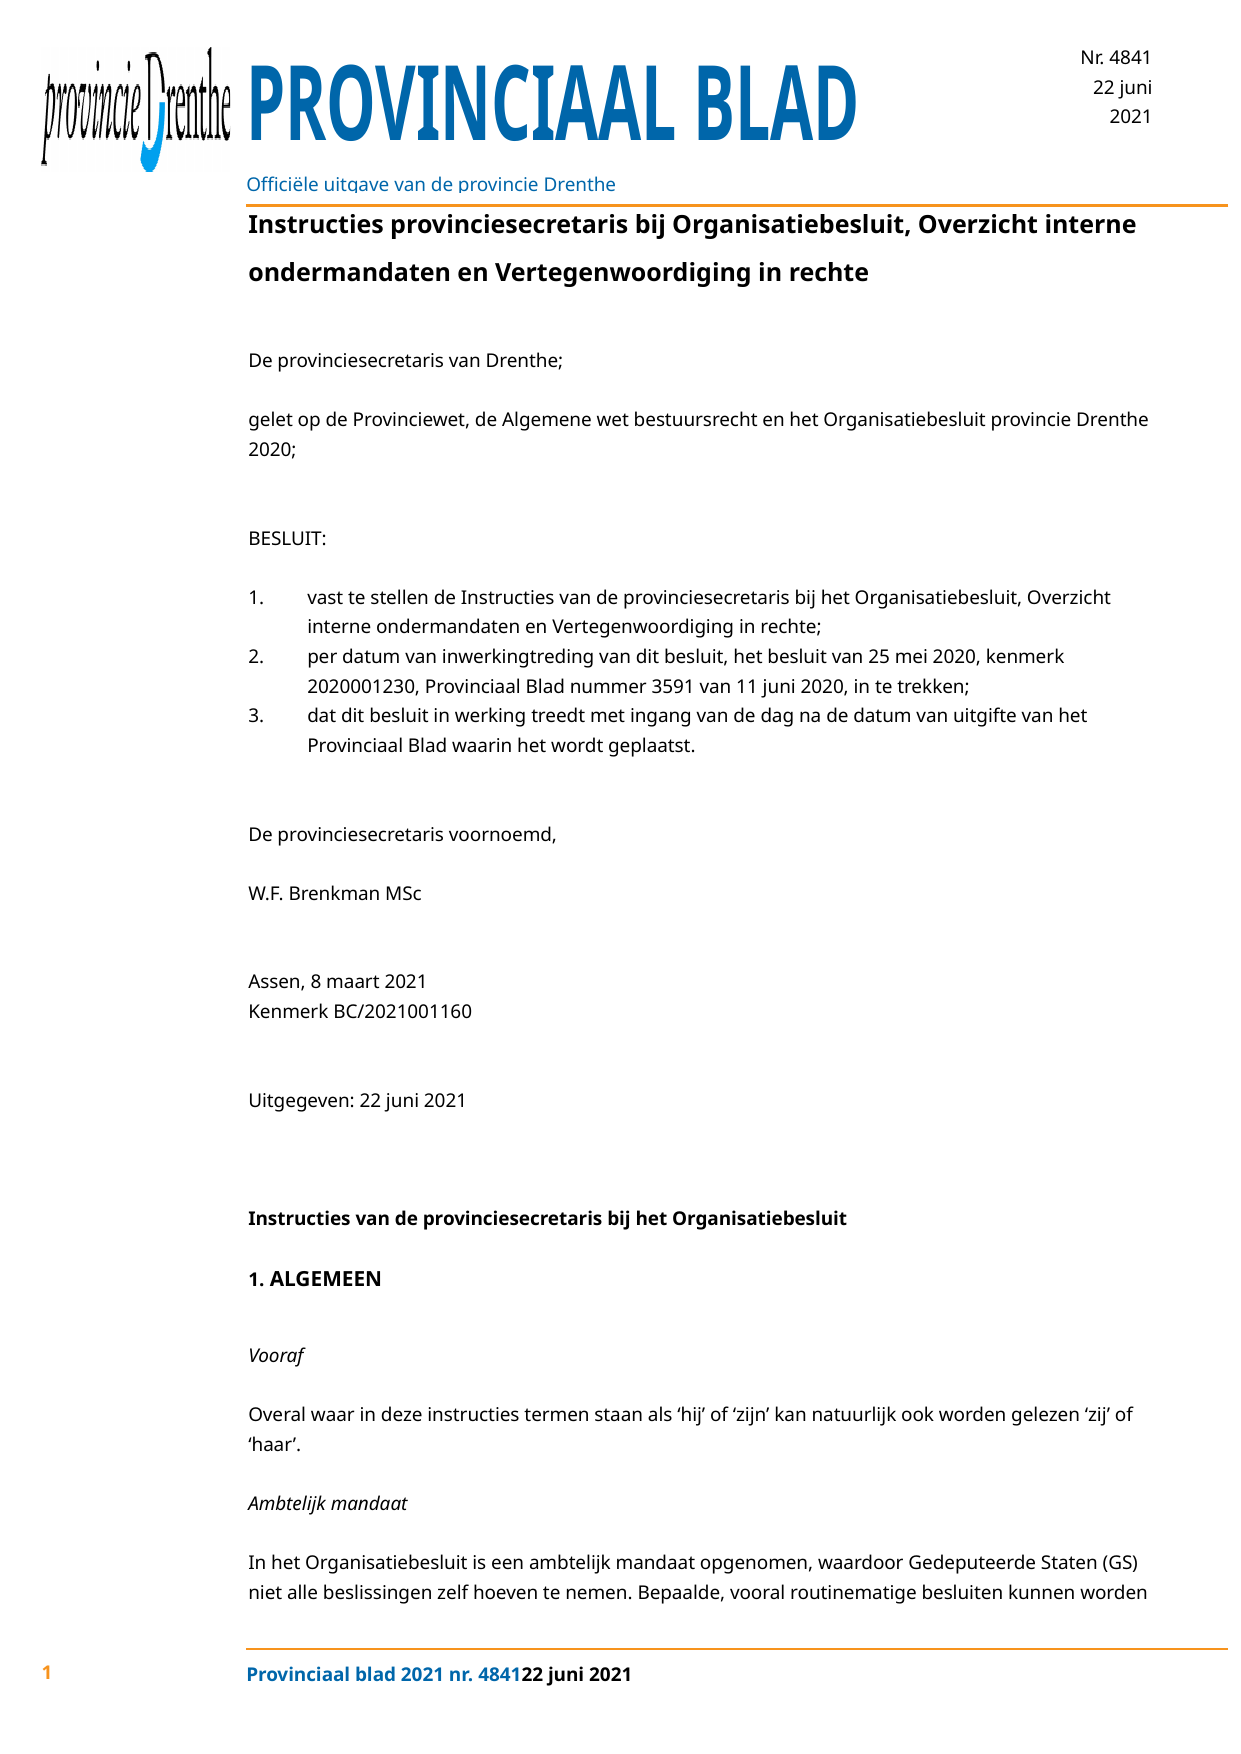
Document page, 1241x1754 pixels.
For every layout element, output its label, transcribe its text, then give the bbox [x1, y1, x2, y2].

text W.F. Brenkman MSc [248, 880, 1152, 906]
text 1. ALGEMEEN [248, 1264, 1152, 1293]
text BESLUIT: [248, 525, 1152, 551]
text Ambtelijk mandaat [248, 1490, 1152, 1516]
list vast te stellen de Instructies van de provinciesecretaris bij het Organisatiebesluit, Overzicht interne ondermandaten en Vertegenwoordiging in rechte; [248, 584, 1152, 639]
text Instructies provinciesecretaris bij Organisatiebesluit, Overzicht interne ondermandaten en Vertegenwoordiging in rechte [248, 207, 1152, 288]
text Assen, 8 maart 2021 [248, 969, 1152, 994]
list per datum van inwerkingtreding van dit besluit, het besluit van 25 mei 2020, kenmerk 2020001230, Provinciaal Blad nummer 3591 van 11 juni 2020, in te trekken; [248, 643, 1152, 699]
text Overal waar in deze instructies termen staan als ‘hij’ of ‘zijn’ kan natuurlijk ook worden gelezen ‘zij’ of [248, 1401, 1152, 1427]
text Vooraf [248, 1342, 1152, 1368]
text Kenmerk BC/2021001160 [248, 998, 1152, 1024]
picture [41, 47, 231, 172]
text Instructies van de provinciesecretaris bij het Organisatiebesluit [248, 1205, 1152, 1231]
text ‘haar’. [248, 1431, 1152, 1457]
text Uitgegeven: 22 juni 2021 [248, 1087, 1152, 1113]
list dat dit besluit in werking treedt met ingang van de dag na de datum van uitgifte van het Provinciaal Blad waarin het wordt geplaatst. [248, 702, 1152, 758]
text De provinciesecretaris voornoemd, [248, 821, 1152, 847]
text De provinciesecretaris van Drenthe; [248, 347, 1152, 373]
text In het Organisatiebesluit is een ambtelijk mandaat opgenomen, waardoor Gedeputeerde Staten (GS) niet alle beslissingen zelf hoeven te nemen. Bepaalde, vooral routinematige besluiten kunnen worden [248, 1549, 1152, 1605]
text gelet op de Provinciewet, de Algemene wet bestuursrecht en het Organisatiebesluit provincie Drenthe [248, 407, 1152, 432]
text 2020; [248, 436, 1152, 462]
